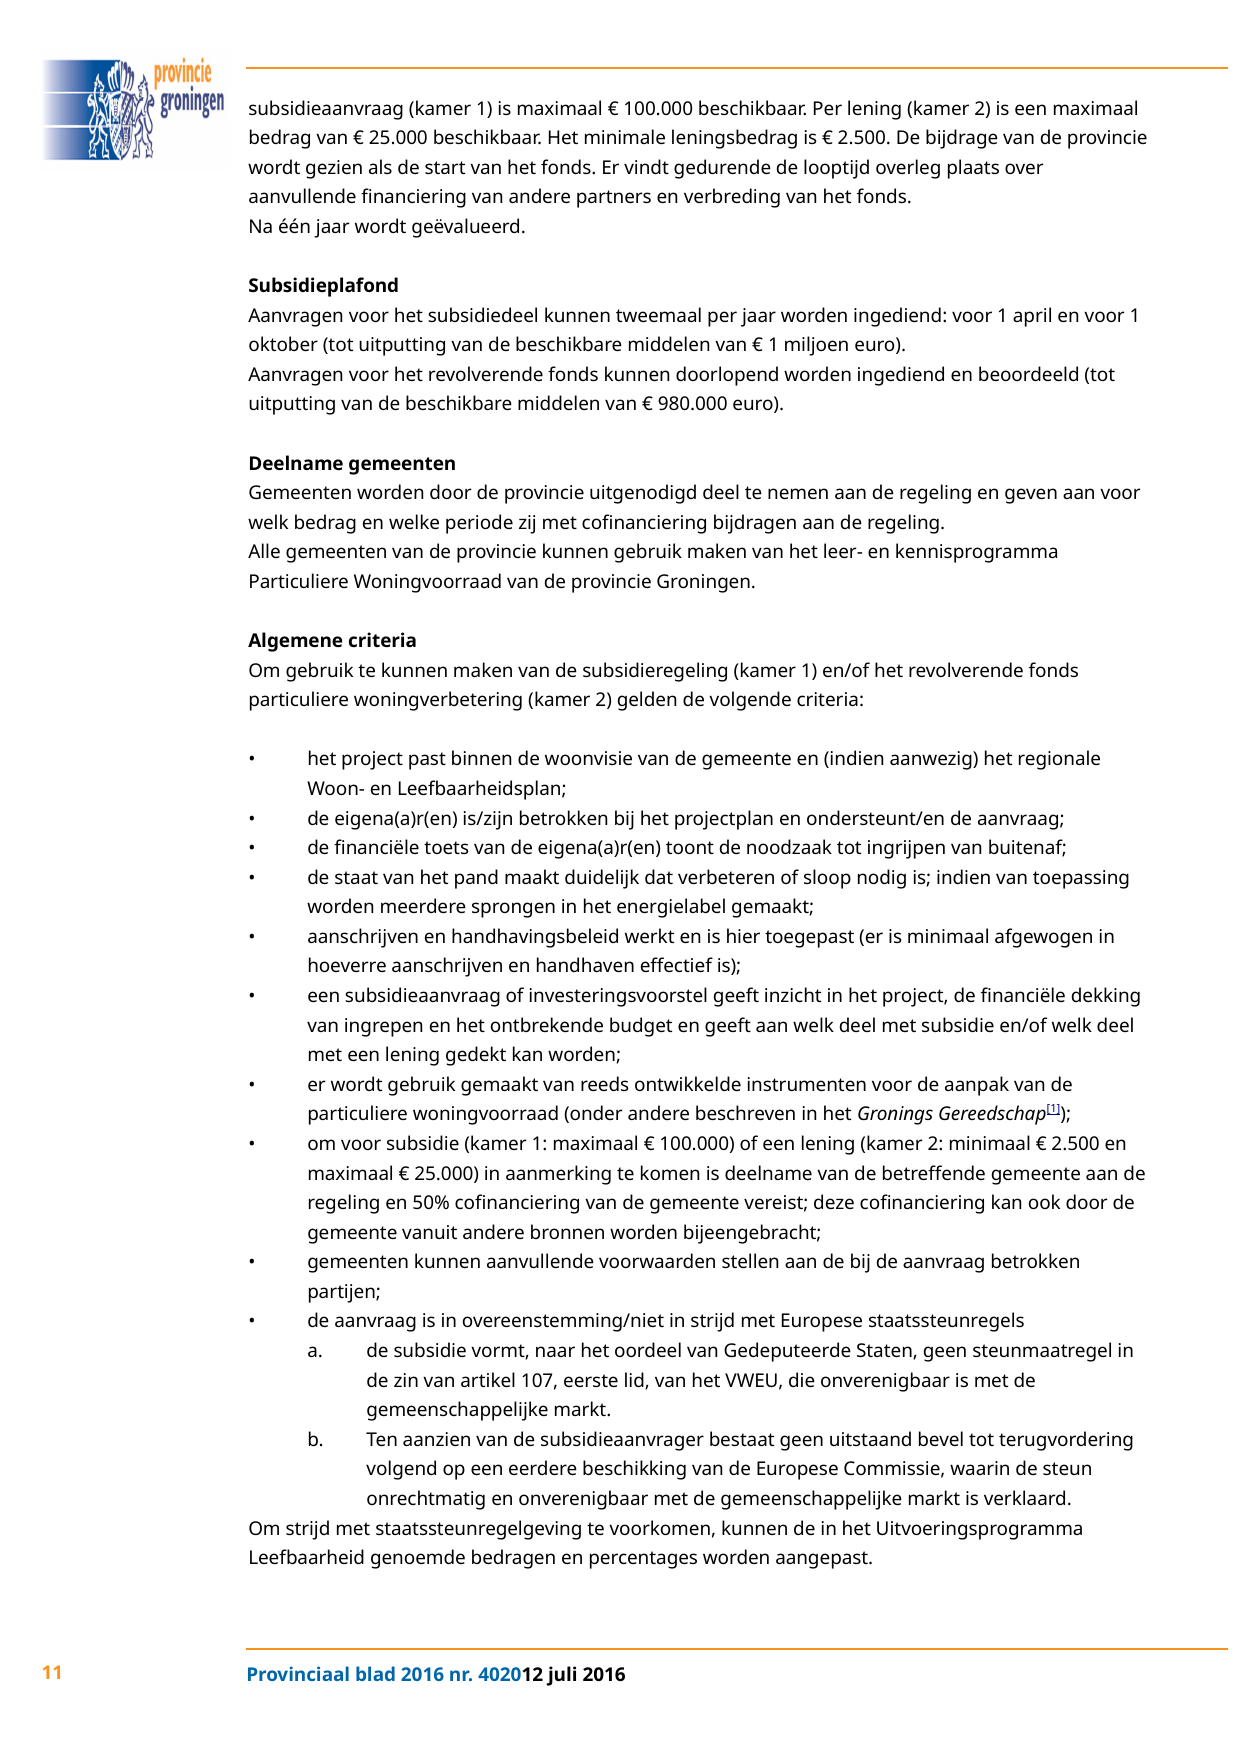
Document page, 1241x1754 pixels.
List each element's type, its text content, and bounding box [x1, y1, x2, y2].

text Om gebruik te kunnen maken van de subsidieregeling (kamer 1) en/of het revolverende fonds particuliere woningverbetering (kamer 2) gelden de volgende criteria: [248, 657, 1152, 712]
list er wordt gebruik gemaakt van reeds ontwikkelde instrumenten voor de aanpak van de particuliere woningvoorraad (onder andere beschreven in het Gronings Gereedschap[1]); [248, 1071, 1152, 1126]
list het project past binnen de woonvisie van de gemeente en (indien aanwezig) het regionale Woon- en Leefbaarheidsplan; [248, 746, 1152, 801]
text Deelname gemeenten [248, 450, 1152, 476]
list de financiële toets van de eigena(a)r(en) toont de noodzaak tot ingrijpen van buitenaf; [248, 834, 1152, 860]
text Na één jaar wordt geëvalueerd. [248, 213, 1152, 239]
text subsidieaanvraag (kamer 1) is maximaal € 100.000 beschikbaar. Per lening (kamer 2) is een maximaal bedrag van € 25.000 beschikbaar. Het minimale leningsbedrag is € 2.500. De bijdrage van de provincie wordt gezien als de start van het fonds. Er vindt gedurende de looptijd overleg plaats over aanvullende financiering van andere partners en verbreding van het fonds. [248, 95, 1152, 209]
text Gemeenten worden door de provincie uitgenodigd deel te nemen aan de regeling en geven aan voor welk bedrag en welke periode zij met cofinanciering bijdragen aan de regeling. [248, 479, 1152, 535]
text Aanvragen voor het subsidiedeel kunnen tweemaal per jaar worden ingediend: voor 1 april en voor 1 oktober (tot uitputting van de beschikbare middelen van € 1 miljoen euro). [248, 302, 1152, 357]
list gemeenten kunnen aanvullende voorwaarden stellen aan de bij de aanvraag betrokken partijen; [248, 1248, 1152, 1304]
list de subsidie vormt, naar het oordeel van Gedeputeerde Staten, geen steunmaatregel in de zin van artikel 107, eerste lid, van het VWEU, die onverenigbaar is met de gemeenschappelijke markt. [307, 1337, 1152, 1422]
picture [41, 47, 231, 172]
list Ten aanzien van de subsidieaanvrager bestaat geen uitstaand bevel tot terugvordering volgend op een eerdere beschikking van de Europese Commissie, waarin de steun onrechtmatig en onverenigbaar met de gemeenschappelijke markt is verklaard. [307, 1426, 1152, 1511]
list om voor subsidie (kamer 1: maximaal € 100.000) of een lening (kamer 2: minimaal € 2.500 en maximaal € 25.000) in aanmerking te komen is deelname van de betreffende gemeente aan de regeling en 50% cofinanciering van de gemeente vereist; deze cofinanciering kan ook door de gemeente vanuit andere bronnen worden bijeengebracht; [248, 1130, 1152, 1245]
text Aanvragen voor het revolverende fonds kunnen doorlopend worden ingediend en beoordeeld (tot uitputting van de beschikbare middelen van € 980.000 euro). [248, 361, 1152, 416]
list de staat van het pand maakt duidelijk dat verbeteren of sloop nodig is; indien van toepassing worden meerdere sprongen in het energielabel gemaakt; [248, 864, 1152, 919]
text Algemene criteria [248, 627, 1152, 653]
text Om strijd met staatssteunregelgeving te voorkomen, kunnen de in het Uitvoeringsprogramma Leefbaarheid genoemde bedragen en percentages worden aangepast. [248, 1515, 1152, 1570]
list de aanvraag is in overeenstemming/niet in strijd met Europese staatssteunregels [248, 1308, 1152, 1333]
list een subsidieaanvraag of investeringsvoorstel geeft inzicht in het project, de financiële dekking van ingrepen en het ontbrekende budget en geeft aan welk deel met subsidie en/of welk deel met een lening gedekt kan worden; [248, 982, 1152, 1067]
list de eigena(a)r(en) is/zijn betrokken bij het projectplan en ondersteunt/en de aanvraag; [248, 805, 1152, 831]
list aanschrijven en handhavingsbeleid werkt en is hier toegepast (er is minimaal afgewogen in hoeverre aanschrijven en handhaven effectief is); [248, 923, 1152, 978]
text Subsidieplafond [248, 272, 1152, 298]
text Alle gemeenten van de provincie kunnen gebruik maken van het leer- en kennisprogramma Particuliere Woningvoorraad van de provincie Groningen. [248, 538, 1152, 594]
